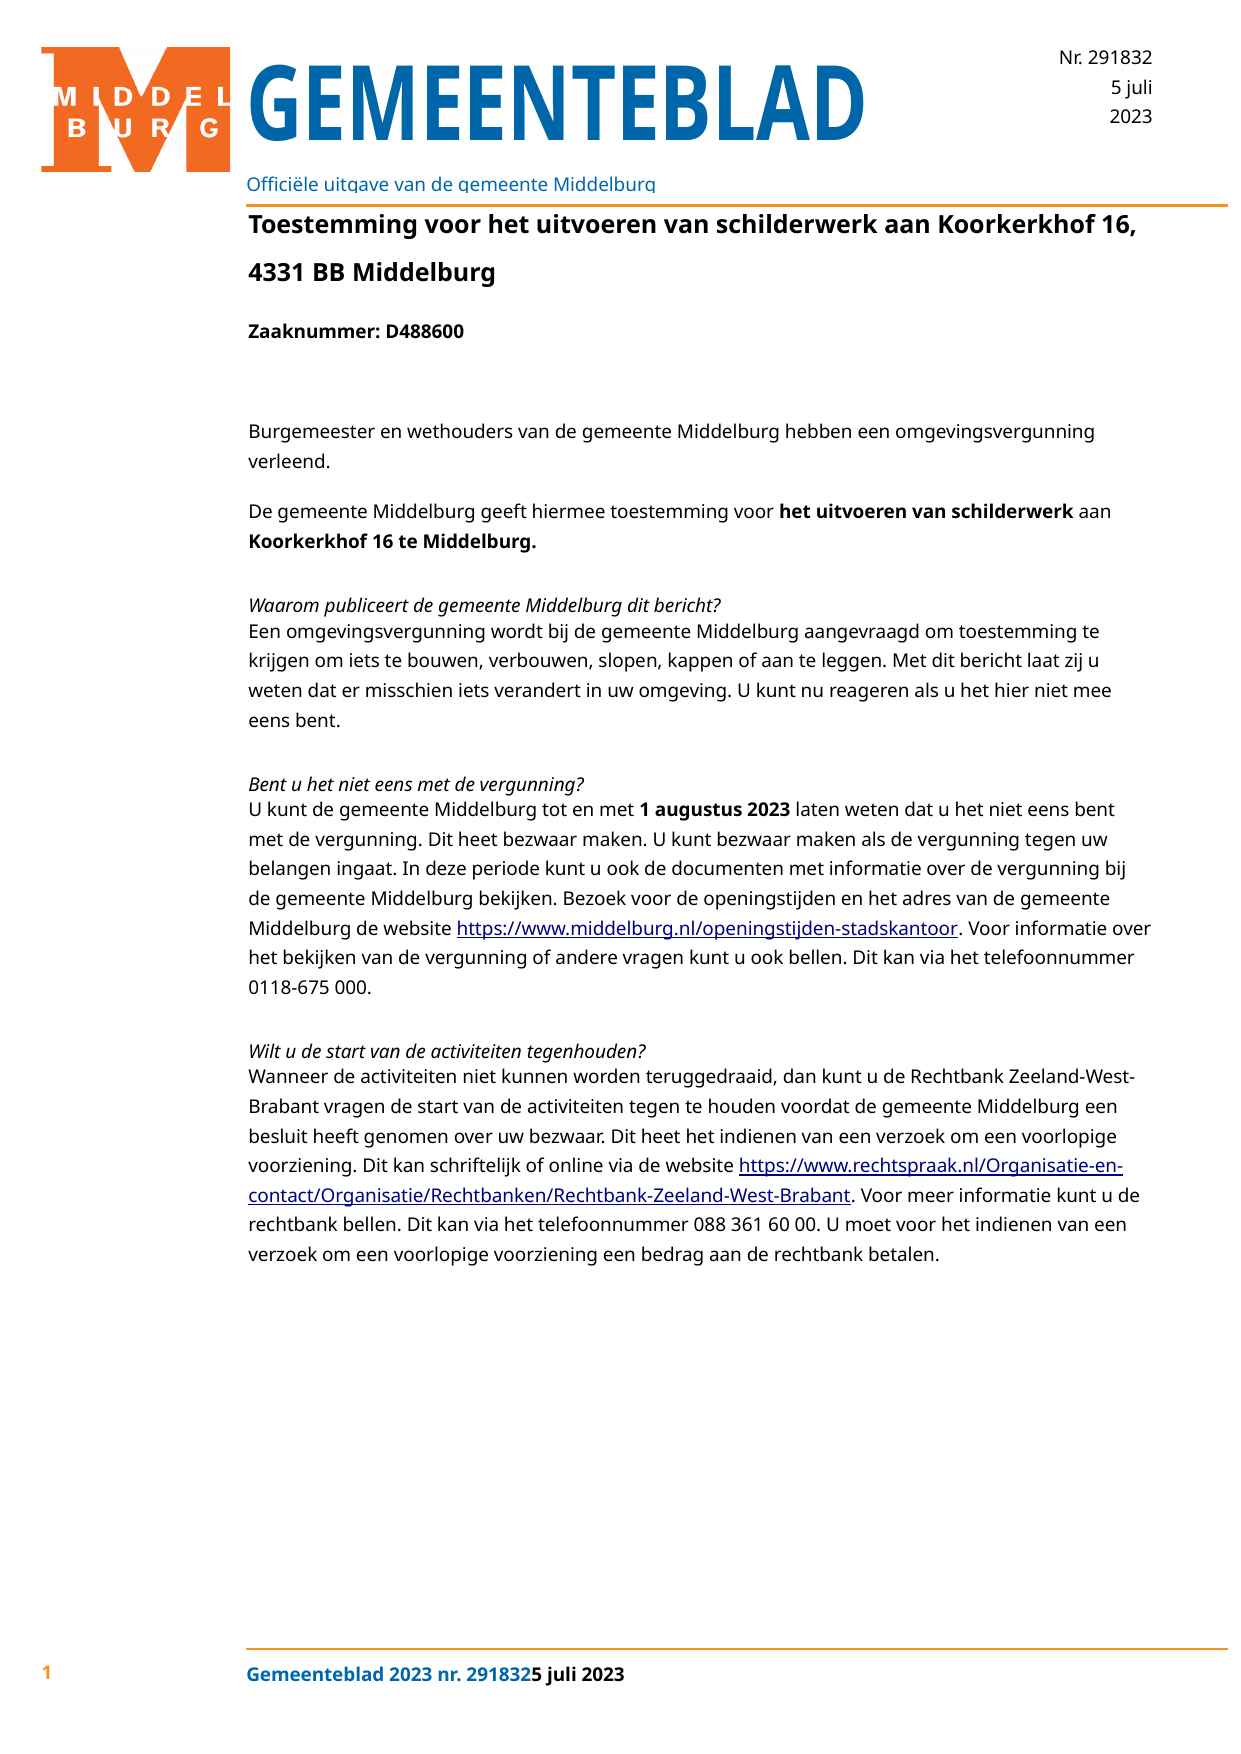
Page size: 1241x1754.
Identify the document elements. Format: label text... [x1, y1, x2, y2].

text De gemeente Middelburg geeft hiermee toestemming voor het uitvoeren van schilderwerk aan Koorkerkhof 16 te Middelburg. [248, 499, 1152, 554]
text Bent u het niet eens met de vergunning? [248, 771, 1152, 796]
text Burgemeester en wethouders van de gemeente Middelburg hebben een omgevingsvergunning verleend. [248, 419, 1152, 474]
text Waarom publiceert de gemeente Middelburg dit bericht? [248, 592, 1152, 618]
text Toestemming voor het uitvoeren van schilderwerk aan Koorkerkhof 16, 4331 BB Middelburg [248, 207, 1152, 288]
text Wilt u de start van de activiteiten tegenhouden? [248, 1038, 1152, 1064]
text U kunt de gemeente Middelburg tot en met 1 augustus 2023 laten weten dat u het niet eens bent met de vergunning. Dit heet bezwaar maken. U kunt bezwaar maken als de vergunning tegen uw belangen ingaat. In deze periode kunt u ook de documenten met informatie over de vergunning bij de gemeente Middelburg bekijken. Bezoek voor de openingstijden en het adres van de gemeente Middelburg de website https://www.middelburg.nl/openingstijden-stadskantoor. Voor informatie over het bekijken van de vergunning of andere vragen kunt u ook bellen. Dit kan via het telefoonnummer 0118-675 000. [248, 796, 1152, 1000]
text Een omgevingsvergunning wordt bij de gemeente Middelburg aangevraagd om toestemming te krijgen om iets te bouwen, verbouwen, slopen, kappen of aan te leggen. Met dit bericht laat zij u weten dat er misschien iets verandert in uw omgeving. U kunt nu reageren als u het hier niet mee eens bent. [248, 618, 1152, 732]
text Wanneer de activiteiten niet kunnen worden teruggedraaid, dan kunt u de Rechtbank Zeeland-West-Brabant vragen de start van de activiteiten tegen te houden voordat de gemeente Middelburg een besluit heeft genomen over uw bezwaar. Dit heet het indienen van een verzoek om een voorlopige voorziening. Dit kan schriftelijk of online via de website https://www.rechtspraak.nl/Organisatie-en-contact/Organisatie/Rechtbanken/Rechtbank-Zeeland-West-Brabant. Voor meer informatie kunt u de rechtbank bellen. Dit kan via het telefoonnummer 088 361 60 00. U moet voor het indienen van een verzoek om een voorlopige voorziening een bedrag aan de rechtbank betalen. [248, 1064, 1152, 1267]
picture [41, 47, 231, 172]
text Zaaknummer: D488600 [248, 318, 1152, 344]
